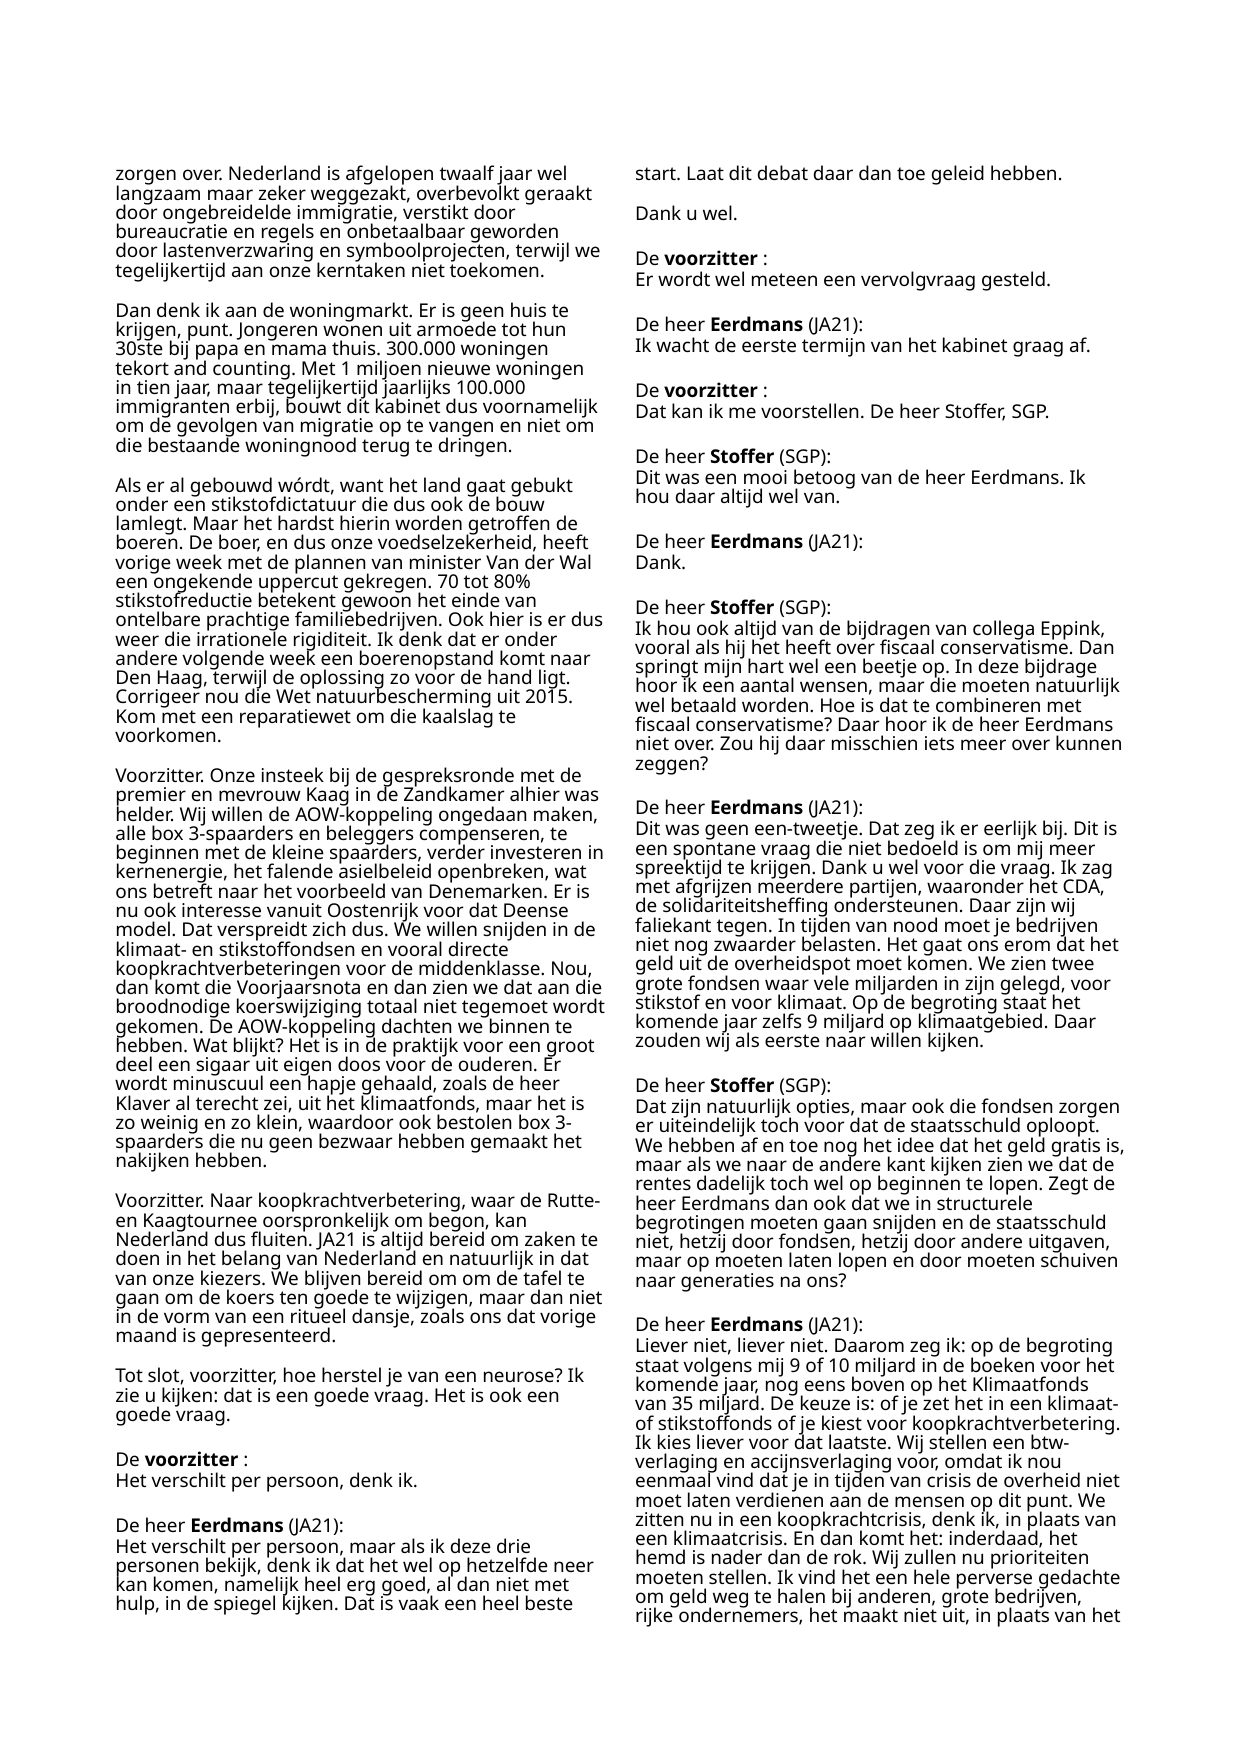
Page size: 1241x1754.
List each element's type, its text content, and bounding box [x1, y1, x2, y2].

text De heer Eerdmans (JA21): [635, 794, 1125, 820]
text Ik hou ook altijd van de bijdragen van collega Eppink, vooral als hij het heeft over fiscaal conservatisme. Dan springt mijn hart wel een beetje op. In deze bijdrage hoor ik een aantal wensen, maar die moeten natuurlijk wel betaald worden. Hoe is dat te combineren met fiscaal conservatisme? Daar hoor ik de heer Eerdmans niet over. Zou hij daar misschien iets meer over kunnen zeggen? [635, 619, 1125, 774]
text Als er al gebouwd wórdt, want het land gaat gebukt onder een stikstofdictatuur die dus ook de bouw lamlegt. Maar het hardst hierin worden getroffen de boeren. De boer, en dus onze voedselzekerheid, heeft vorige week met de plannen van minister Van der Wal een ongekende uppercut gekregen. 70 tot 80% stikstofreductie betekent gewoon het einde van ontelbare prachtige familiebedrijven. Ook hier is er dus weer die irrationele rigiditeit. Ik denk dat er onder andere volgende week een boerenopstand komt naar Den Haag, terwijl de oplossing zo voor de hand ligt. Corrigeer nou die Wet natuurbescherming uit 2015. Kom met een reparatiewet om die kaalslag te voorkomen. [115, 477, 605, 746]
text Er wordt wel meteen een vervolgvraag gesteld. [635, 271, 1125, 290]
text De voorzitter : [635, 245, 1125, 271]
text Voorzitter. Onze insteek bij de gespreksronde met de premier en mevrouw Kaag in de Zandkamer alhier was helder. Wij willen de AOW-koppeling ongedaan maken, alle box 3-spaarders en beleggers compenseren, te beginnen met de kleine spaarders, verder investeren in kernenergie, het falende asielbeleid openbreken, wat ons betreft naar het voorbeeld van Denemarken. Er is nu ook interesse vanuit Oostenrijk voor dat Deense model. Dat verspreidt zich dus. We willen snijden in de klimaat- en stikstoffondsen en vooral directe koopkrachtverbeteringen voor de middenklasse. Nou, dan komt die Voorjaarsnota en dan zien we dat aan die broodnodige koerswijziging totaal niet tegemoet wordt gekomen. De AOW-koppeling dachten we binnen te hebben. Wat blijkt? Het is in de praktijk voor een groot deel een sigaar uit eigen doos voor de ouderen. Er wordt minuscuul een hapje gehaald, zoals de heer Klaver al terecht zei, uit het klimaatfonds, maar het is zo weinig en zo klein, waardoor ook bestolen box 3-spaarders die nu geen bezwaar hebben gemaakt het nakijken hebben. [115, 767, 605, 1172]
text Dank u wel. [635, 205, 1125, 224]
text De heer Eerdmans (JA21): [635, 528, 1125, 554]
text Dank. [635, 554, 1125, 573]
text Voorzitter. Naar koopkrachtverbetering, waar de Rutte- en Kaagtournee oorspronkelijk om begon, kan Nederland dus fluiten. JA21 is altijd bereid om zaken te doen in het belang van Nederland en natuurlijk in dat van onze kiezers. We blijven bereid om om de tafel te gaan om de koers ten goede te wijzigen, maar dan niet in de vorm van een ritueel dansje, zoals ons dat vorige maand is gepresenteerd. [115, 1192, 605, 1347]
text Liever niet, liever niet. Daarom zeg ik: op de begroting staat volgens mij 9 of 10 miljard in de boeken voor het komende jaar, nog eens boven op het Klimaatfonds van 35 miljard. De keuze is: of je zet het in een klimaat- of stikstoffonds of je kiest voor koopkrachtverbetering. Ik kies liever voor dat laatste. Wij stellen een btw-verlaging en accijnsverlaging voor, omdat ik nou eenmaal vind dat je in tijden van crisis de overheid niet moet laten verdienen aan de mensen op dit punt. We zitten nu in een koopkrachtcrisis, denk ik, in plaats van een klimaatcrisis. En dan komt het: inderdaad, het hemd is nader dan de rok. Wij zullen nu prioriteiten moeten stellen. Ik vind het een hele perverse gedachte om geld weg te halen bij anderen, grote bedrijven, rijke ondernemers, het maakt niet uit, in plaats van het [635, 1337, 1125, 1626]
text Dat kan ik me voorstellen. De heer Stoffer, SGP. [635, 403, 1125, 422]
text zorgen over. Nederland is afgelopen twaalf jaar wel langzaam maar zeker weggezakt, overbevolkt geraakt door ongebreidelde immigratie, verstikt door bureaucratie en regels en onbetaalbaar geworden door lastenverzwaring en symboolprojecten, terwijl we tegelijkertijd aan onze kerntaken niet toekomen. [115, 165, 605, 281]
text De heer Eerdmans (JA21): [635, 311, 1125, 337]
text De heer Eerdmans (JA21): [115, 1512, 605, 1538]
text start. Laat dit debat daar dan toe geleid hebben. [635, 165, 1125, 184]
text Dan denk ik aan de woningmarkt. Er is geen huis te krijgen, punt. Jongeren wonen uit armoede tot hun 30ste bij papa en mama thuis. 300.000 woningen tekort and counting. Met 1 miljoen nieuwe woningen in tien jaar, maar tegelijkertijd jaarlijks 100.000 immigranten erbij, bouwt dit kabinet dus voornamelijk om de gevolgen van migratie op te vangen en niet om die bestaande woningnood terug te dringen. [115, 302, 605, 456]
text De heer Eerdmans (JA21): [635, 1312, 1125, 1337]
text Ik wacht de eerste termijn van het kabinet graag af. [635, 337, 1125, 356]
text Tot slot, voorzitter, hoe herstel je van een neurose? Ik zie u kijken: dat is een goede vraag. Het is ook een goede vraag. [115, 1367, 605, 1425]
text De heer Stoffer (SGP): [635, 443, 1125, 469]
text Het verschilt per persoon, maar als ik deze drie personen bekijk, denk ik dat het wel op hetzelfde neer kan komen, namelijk heel erg goed, al dan niet met hulp, in de spiegel kijken. Dat is vaak een heel beste [115, 1538, 605, 1615]
text Dit was geen een-tweetje. Dat zeg ik er eerlijk bij. Dit is een spontane vraag die niet bedoeld is om mij meer spreektijd te krijgen. Dank u wel voor die vraag. Ik zag met afgrijzen meerdere partijen, waaronder het CDA, de solidariteitsheffing ondersteunen. Daar zijn wij faliekant tegen. In tijden van nood moet je bedrijven niet nog zwaarder belasten. Het gaat ons erom dat het geld uit de overheidspot moet komen. We zien twee grote fondsen waar vele miljarden in zijn gelegd, voor stikstof en voor klimaat. Op de begroting staat het komende jaar zelfs 9 miljard op klimaatgebied. Daar zouden wij als eerste naar willen kijken. [635, 820, 1125, 1052]
text De heer Stoffer (SGP): [635, 1072, 1125, 1098]
text Het verschilt per persoon, denk ik. [115, 1472, 605, 1491]
text De voorzitter : [115, 1446, 605, 1472]
text De voorzitter : [635, 377, 1125, 403]
text Dat zijn natuurlijk opties, maar ook die fondsen zorgen er uiteindelijk toch voor dat de staatsschuld oploopt. We hebben af en toe nog het idee dat het geld gratis is, maar als we naar de andere kant kijken zien we dat de rentes dadelijk toch wel op beginnen te lopen. Zegt de heer Eerdmans dan ook dat we in structurele begrotingen moeten gaan snijden en de staatsschuld niet, hetzij door fondsen, hetzij door andere uitgaven, maar op moeten laten lopen en door moeten schuiven naar generaties na ons? [635, 1098, 1125, 1291]
text Dit was een mooi betoog van de heer Eerdmans. Ik hou daar altijd wel van. [635, 469, 1125, 507]
text De heer Stoffer (SGP): [635, 594, 1125, 619]
